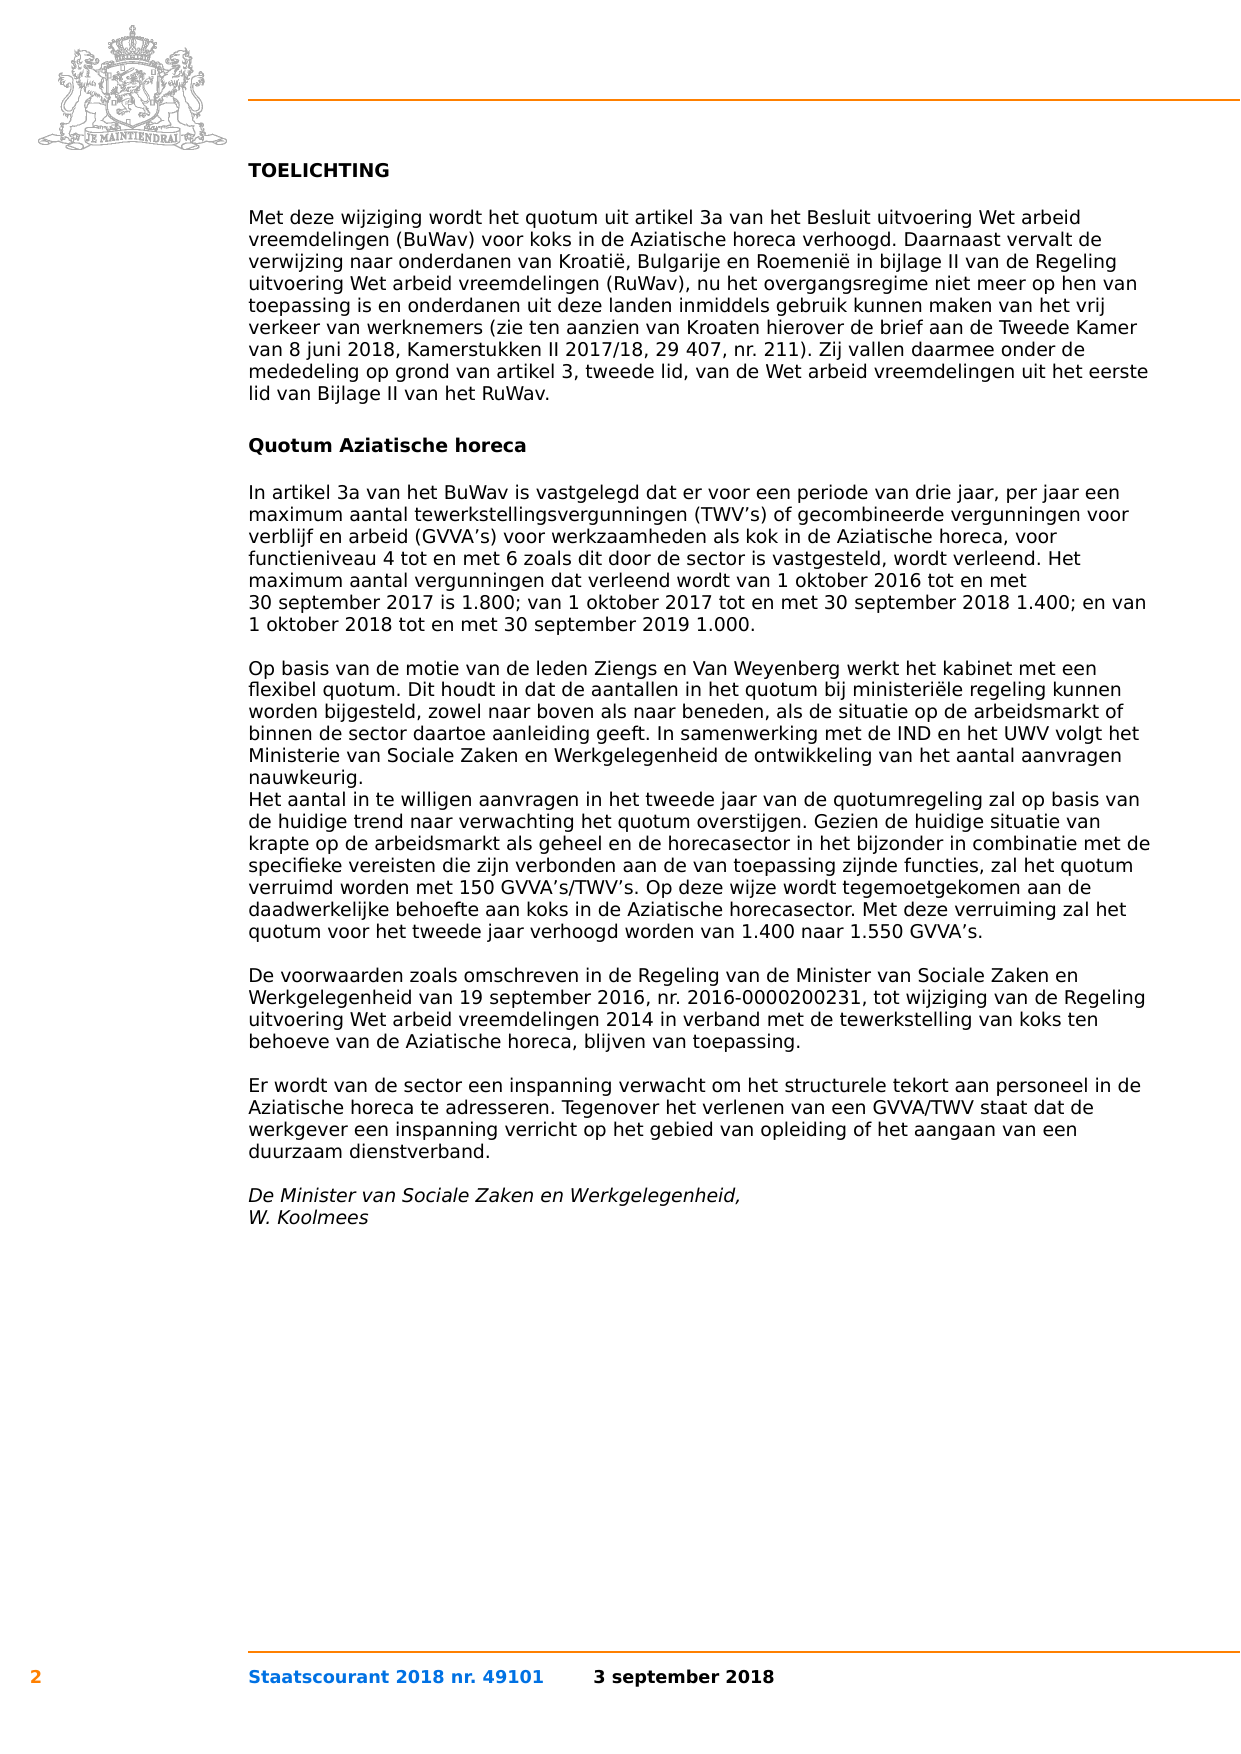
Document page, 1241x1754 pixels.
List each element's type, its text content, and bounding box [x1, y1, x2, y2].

subtitle Quotum Aziatische horeca [248, 435, 1163, 457]
text In artikel 3a van het BuWav is vastgelegd dat er voor een periode van drie jaar, per jaar een maximum aantal tewerkstellingsvergunningen (TWV’s) of gecombineerde vergunningen voor verblijf en arbeid (GVVA’s) voor werkzaamheden als kok in de Aziatische horeca, voor functieniveau 4 tot en met 6 zoals dit door de sector is vastgesteld, wordt verleend. Het maximum aantal vergunningen dat verleend wordt van 1 oktober 2016 tot en met 30 september 2017 is 1.800; van 1 oktober 2017 tot en met 30 september 2018 1.400; en van 1 oktober 2018 tot en met 30 september 2019 1.000. [248, 482, 1163, 636]
text Op basis van de motie van de leden Ziengs en Van Weyenberg werkt het kabinet met een flexibel quotum. Dit houdt in dat de aantallen in het quotum bij ministeriële regeling kunnen worden bijgesteld, zowel naar boven als naar beneden, als de situatie op de arbeidsmarkt of binnen de sector daartoe aanleiding geeft. In samenwerking met de IND en het UWV volgt het Ministerie van Sociale Zaken en Werkgelegenheid de ontwikkeling van het aantal aanvragen nauwkeurig. [248, 657, 1163, 789]
text Er wordt van de sector een inspanning verwacht om het structurele tekort aan personeel in de Aziatische horeca te adresseren. Tegenover het verlenen van een GVVA/TWV staat dat de werkgever een inspanning verricht op het gebied van opleiding of het aangaan van een duurzaam dienstverband. [248, 1075, 1163, 1163]
subtitle TOELICHTING [248, 160, 1163, 182]
picture [38, 25, 227, 150]
text Het aantal in te willigen aanvragen in het tweede jaar van de quotumregeling zal op basis van de huidige trend naar verwachting het quotum overstijgen. Gezien de huidige situatie van krapte op de arbeidsmarkt als geheel en de horecasector in het bijzonder in combinatie met de specifieke vereisten die zijn verbonden aan de van toepassing zijnde functies, zal het quotum verruimd worden met 150 GVVA’s/TWV’s. Op deze wijze wordt tegemoetgekomen aan de daadwerkelijke behoefte aan koks in de Aziatische horecasector. Met deze verruiming zal het quotum voor het tweede jaar verhoogd worden van 1.400 naar 1.550 GVVA’s. [248, 789, 1163, 943]
text De voorwaarden zoals omschreven in de Regeling van de Minister van Sociale Zaken en Werkgelegenheid van 19 september 2016, nr. 2016-0000200231, tot wijziging van de Regeling uitvoering Wet arbeid vreemdelingen 2014 in verband met de tewerkstelling van koks ten behoeve van de Aziatische horeca, blijven van toepassing. [248, 965, 1163, 1053]
text Met deze wijziging wordt het quotum uit artikel 3a van het Besluit uitvoering Wet arbeid vreemdelingen (BuWav) voor koks in de Aziatische horeca verhoogd. Daarnaast vervalt de verwijzing naar onderdanen van Kroatië, Bulgarije en Roemenië in bijlage II van de Regeling uitvoering Wet arbeid vreemdelingen (RuWav), nu het overgangsregime niet meer op hen van toepassing is en onderdanen uit deze landen inmiddels gebruik kunnen maken van het vrij verkeer van werknemers (zie ten aanzien van Kroaten hierover de brief aan de Tweede Kamer van 8 juni 2018, Kamerstukken II 2017/18, 29 407, nr. 211). Zij vallen daarmee onder de mededeling op grond van artikel 3, tweede lid, van de Wet arbeid vreemdelingen uit het eerste lid van Bijlage II van het RuWav. [248, 207, 1163, 405]
text De Minister van Sociale Zaken en Werkgelegenheid, W. Koolmees [248, 1184, 1163, 1228]
